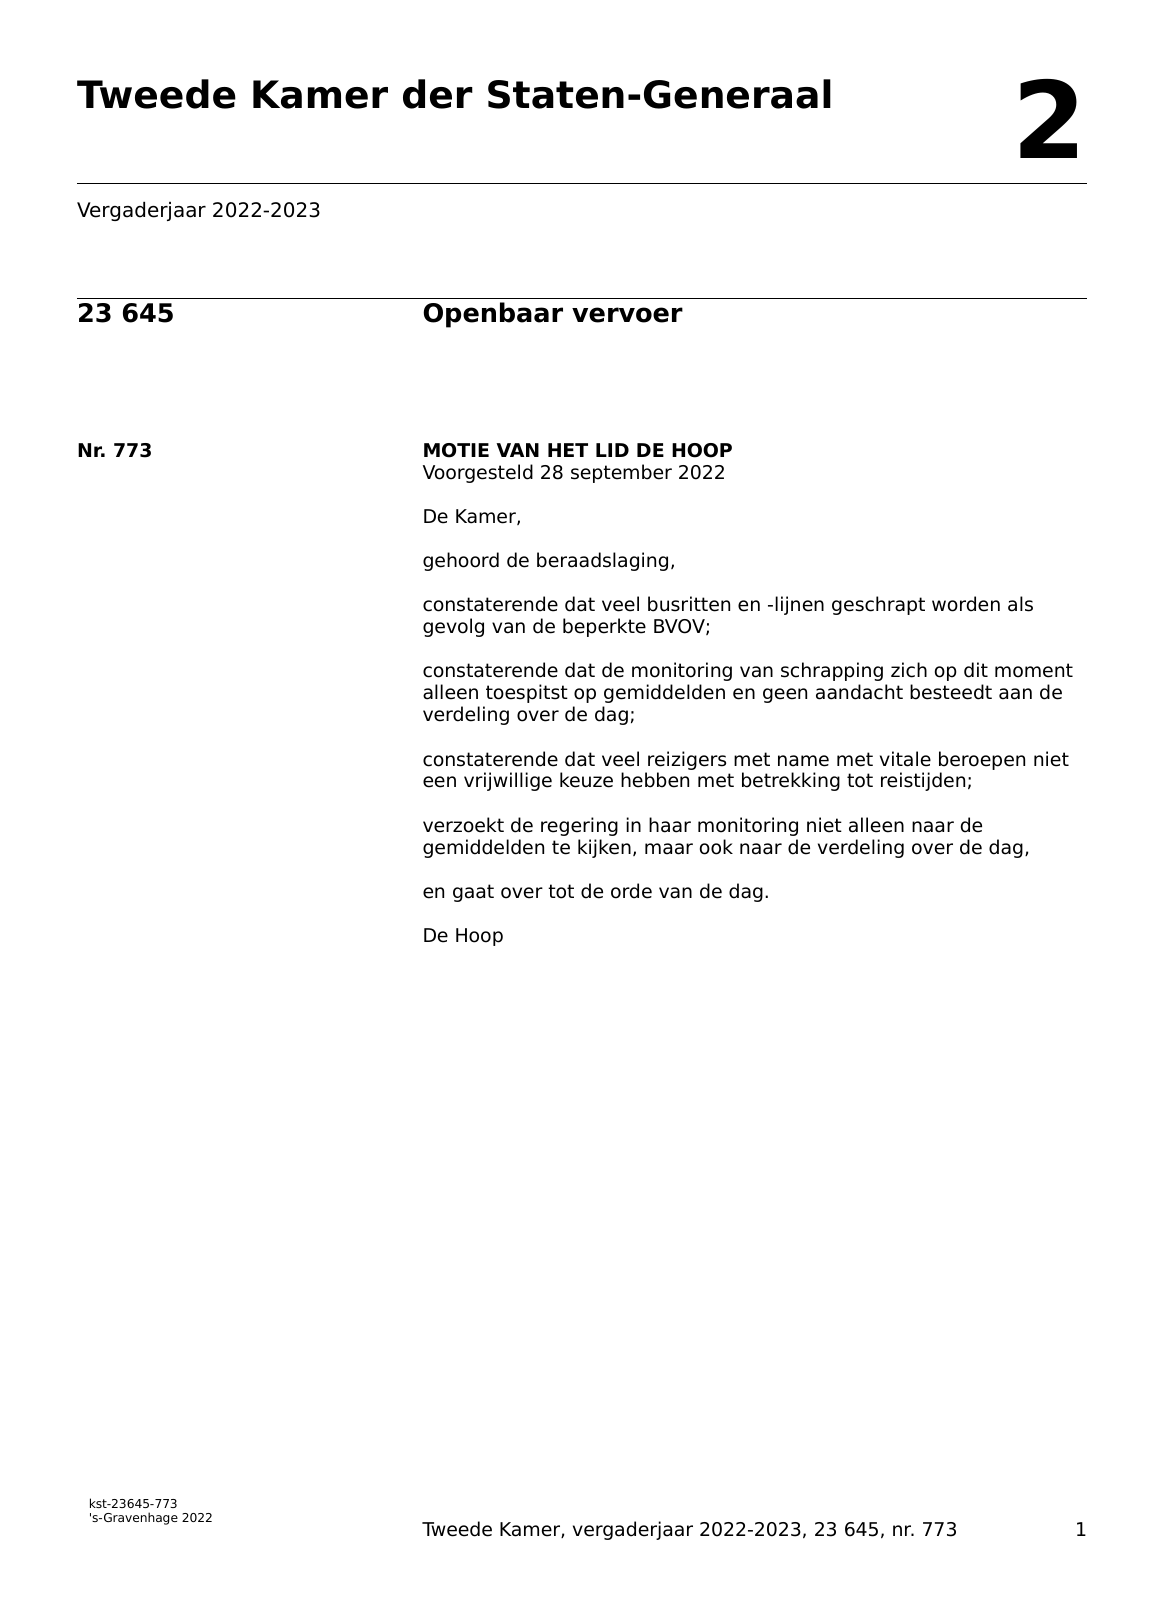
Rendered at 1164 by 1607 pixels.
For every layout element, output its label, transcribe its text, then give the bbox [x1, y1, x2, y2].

text en gaat over tot de orde van de dag. [422, 881, 1087, 903]
subtitle 23 645 Openbaar vervoer [77, 299, 1087, 329]
table_cell Vergaderjaar 2022-2023 [77, 184, 1087, 298]
text Voorgesteld 28 september 2022 [422, 462, 1087, 484]
text De Hoop [422, 925, 1087, 947]
table_header 2 [886, 59, 1087, 183]
text gehoord de beraadslaging, [422, 550, 1087, 572]
text constaterende dat veel reizigers met name met vitale beroepen niet een vrijwillige keuze hebben met betrekking tot reistijden; [422, 748, 1087, 792]
table_header Tweede Kamer der Staten-Generaal [77, 59, 886, 183]
text 's-Gravenhage 2022 [88, 1511, 323, 1525]
text De Kamer, [422, 506, 1087, 528]
text constaterende dat de monitoring van schrapping zich op dit moment alleen toespitst op gemiddelden en geen aandacht besteedt aan de verdeling over de dag; [422, 660, 1087, 726]
text kst-23645-773 [88, 1497, 323, 1511]
text constaterende dat veel busritten en -lijnen geschrapt worden als gevolg van de beperkte BVOV; [422, 594, 1087, 638]
text verzoekt de regering in haar monitoring niet alleen naar de gemiddelden te kijken, maar ook naar de verdeling over de dag, [422, 814, 1087, 858]
subtitle Nr. 773 MOTIE VAN HET LID DE HOOP [77, 440, 1087, 462]
